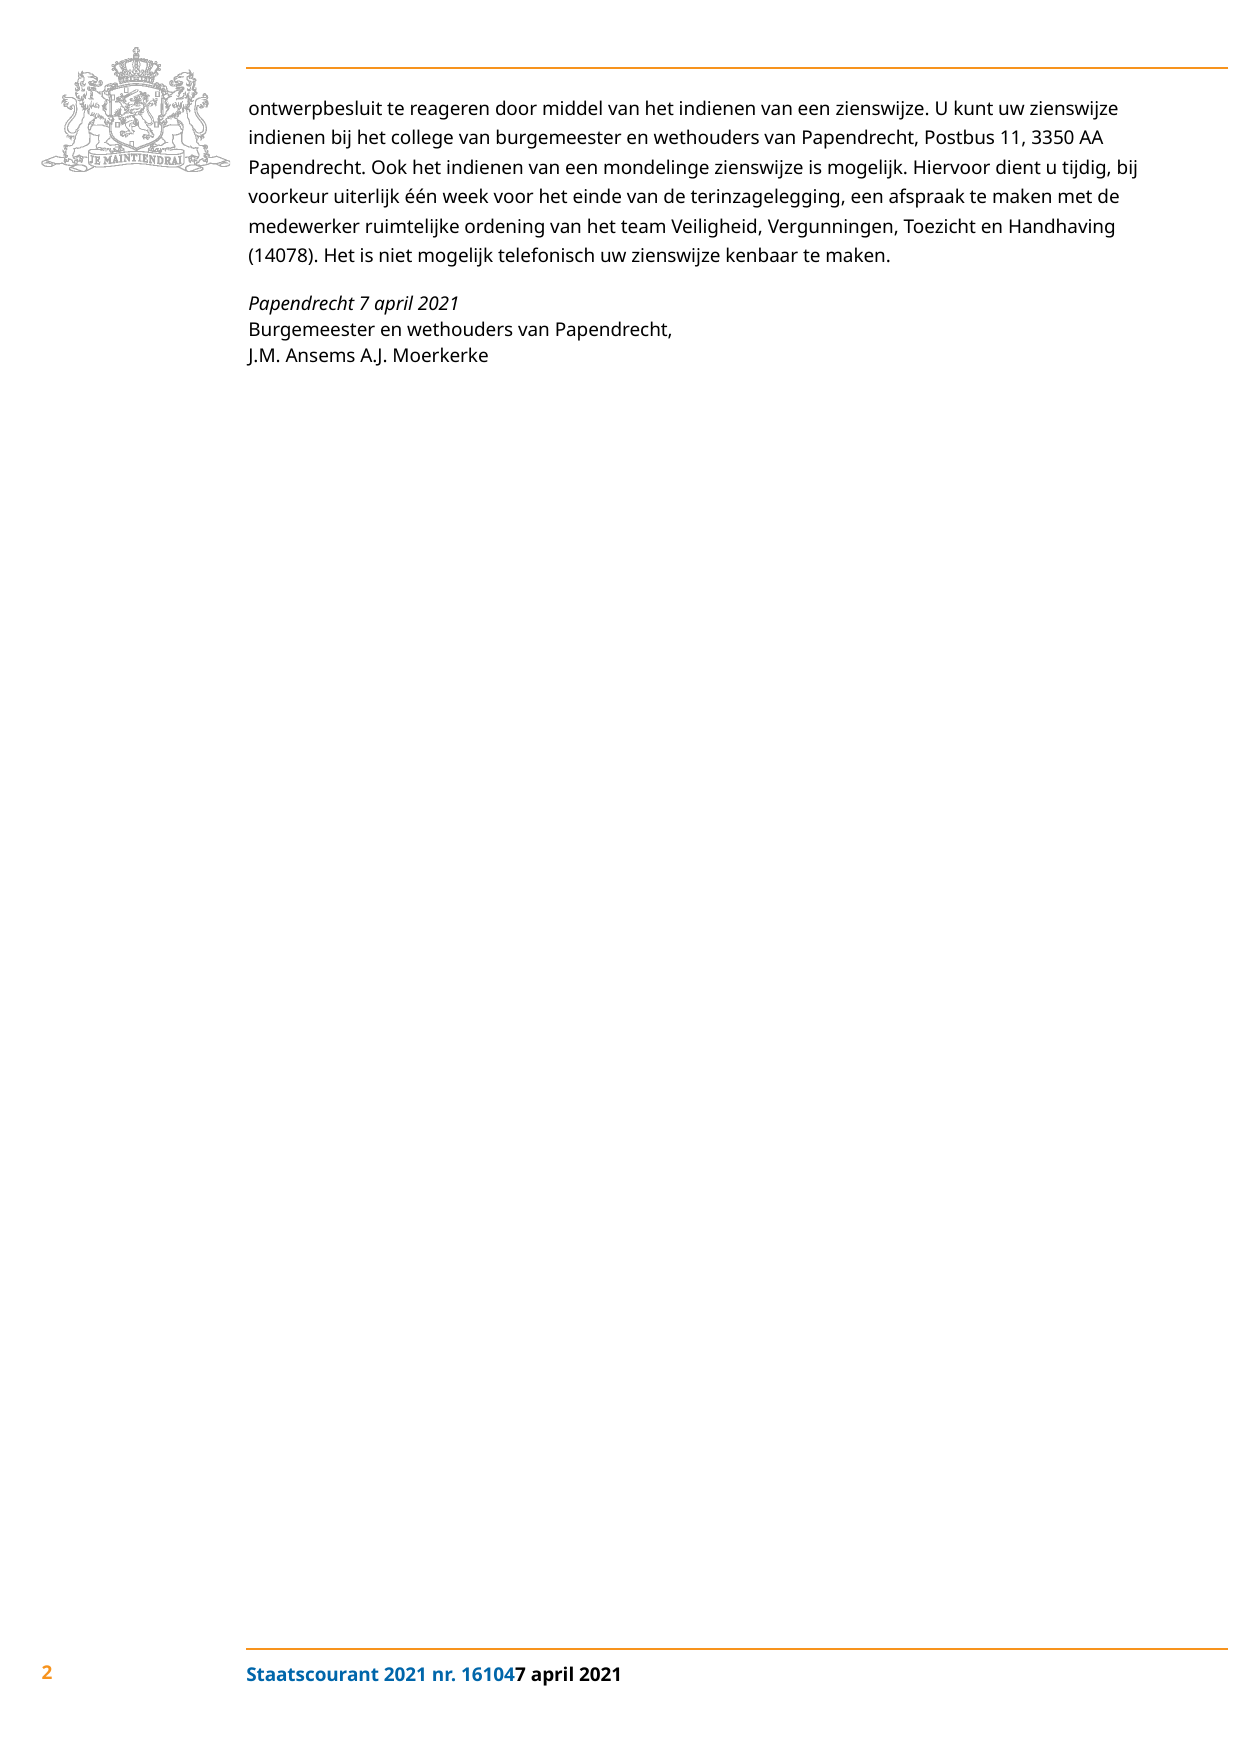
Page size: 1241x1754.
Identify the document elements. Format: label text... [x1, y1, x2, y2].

text Papendrecht 7 april 2021 [248, 291, 1152, 316]
text ontwerpbesluit te reageren door middel van het indienen van een zienswijze. U kunt uw zienswijze indienen bij het college van burgemeester en wethouders van Papendrecht, Postbus 11, 3350 AA Papendrecht. Ook het indienen van een mondelinge zienswijze is mogelijk. Hiervoor dient u tijdig, bij voorkeur uiterlijk één week voor het einde van de terinzagelegging, een afspraak te maken met de medewerker ruimtelijke ordening van het team Veiligheid, Vergunningen, Toezicht en Handhaving (14078). Het is niet mogelijk telefonisch uw zienswijze kenbaar te maken. [248, 95, 1152, 268]
text Burgemeester en wethouders van Papendrecht, [248, 316, 1152, 342]
picture [41, 47, 231, 172]
text J.M. Ansems A.J. Moerkerke [248, 342, 1152, 368]
